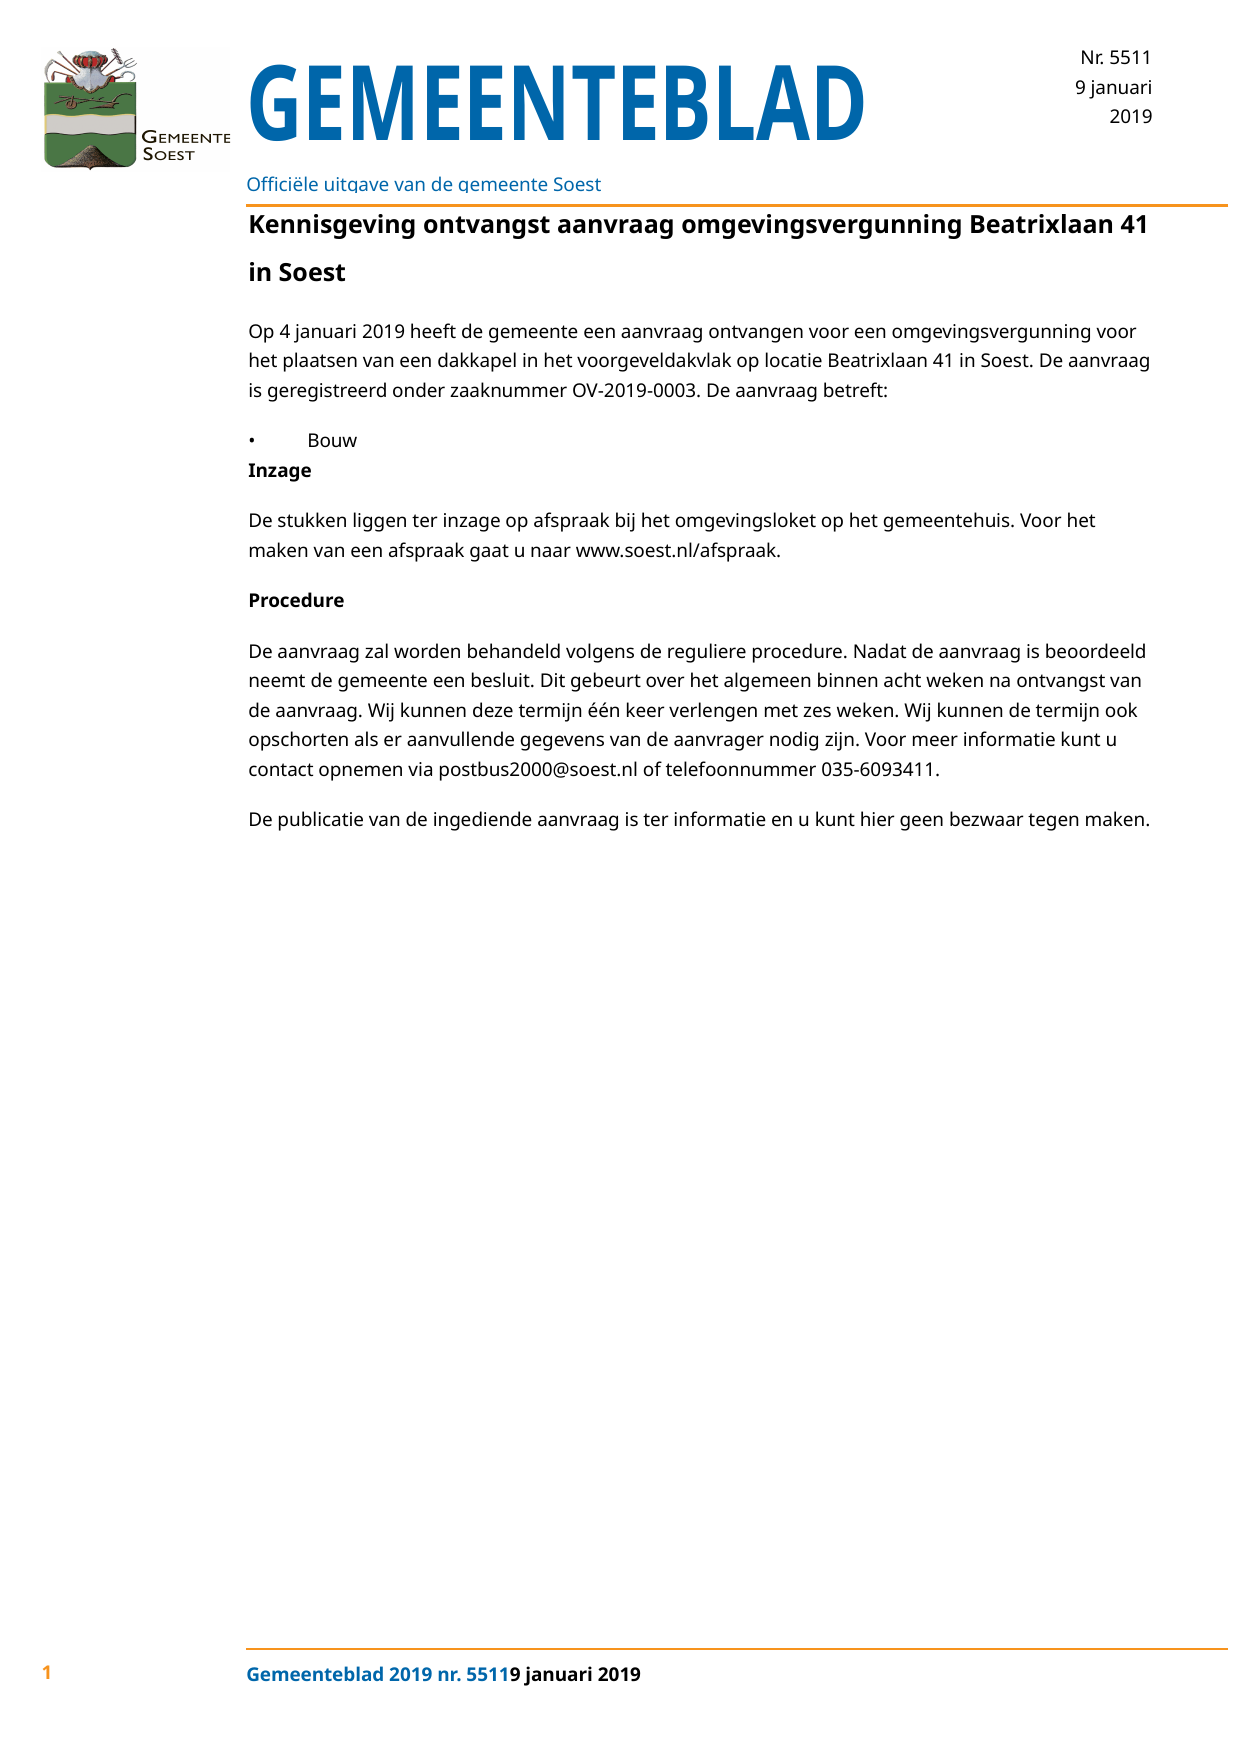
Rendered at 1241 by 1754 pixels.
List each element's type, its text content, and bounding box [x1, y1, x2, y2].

picture [41, 47, 231, 172]
text De publicatie van de ingediende aanvraag is ter informatie en u kunt hier geen bezwaar tegen maken. [248, 807, 1152, 832]
text De stukken liggen ter inzage op afspraak bij het omgevingsloket op het gemeentehuis. Voor het maken van een afspraak gaat u naar www.soest.nl/afspraak. [248, 507, 1152, 563]
text Procedure [248, 587, 1152, 613]
text Op 4 januari 2019 heeft de gemeente een aanvraag ontvangen voor een omgevingsvergunning voor het plaatsen van een dakkapel in het voorgeveldakvlak op locatie Beatrixlaan 41 in Soest. De aanvraag is geregistreerd onder zaaknummer OV-2019-0003. De aanvraag betreft: [248, 318, 1152, 403]
text De aanvraag zal worden behandeld volgens de reguliere procedure. Nadat de aanvraag is beoordeeld neemt de gemeente een besluit. Dit gebeurt over het algemeen binnen acht weken na ontvangst van de aanvraag. Wij kunnen deze termijn één keer verlengen met zes weken. Wij kunnen de termijn ook opschorten als er aanvullende gegevens van de aanvrager nodig zijn. Voor meer informatie kunt u contact opnemen via postbus2000@soest.nl of telefoonnummer 035-6093411. [248, 638, 1152, 782]
text Inzage [248, 457, 1152, 483]
list Bouw [248, 427, 1152, 453]
text Kennisgeving ontvangst aanvraag omgevingsvergunning Beatrixlaan 41 in Soest [248, 207, 1152, 288]
